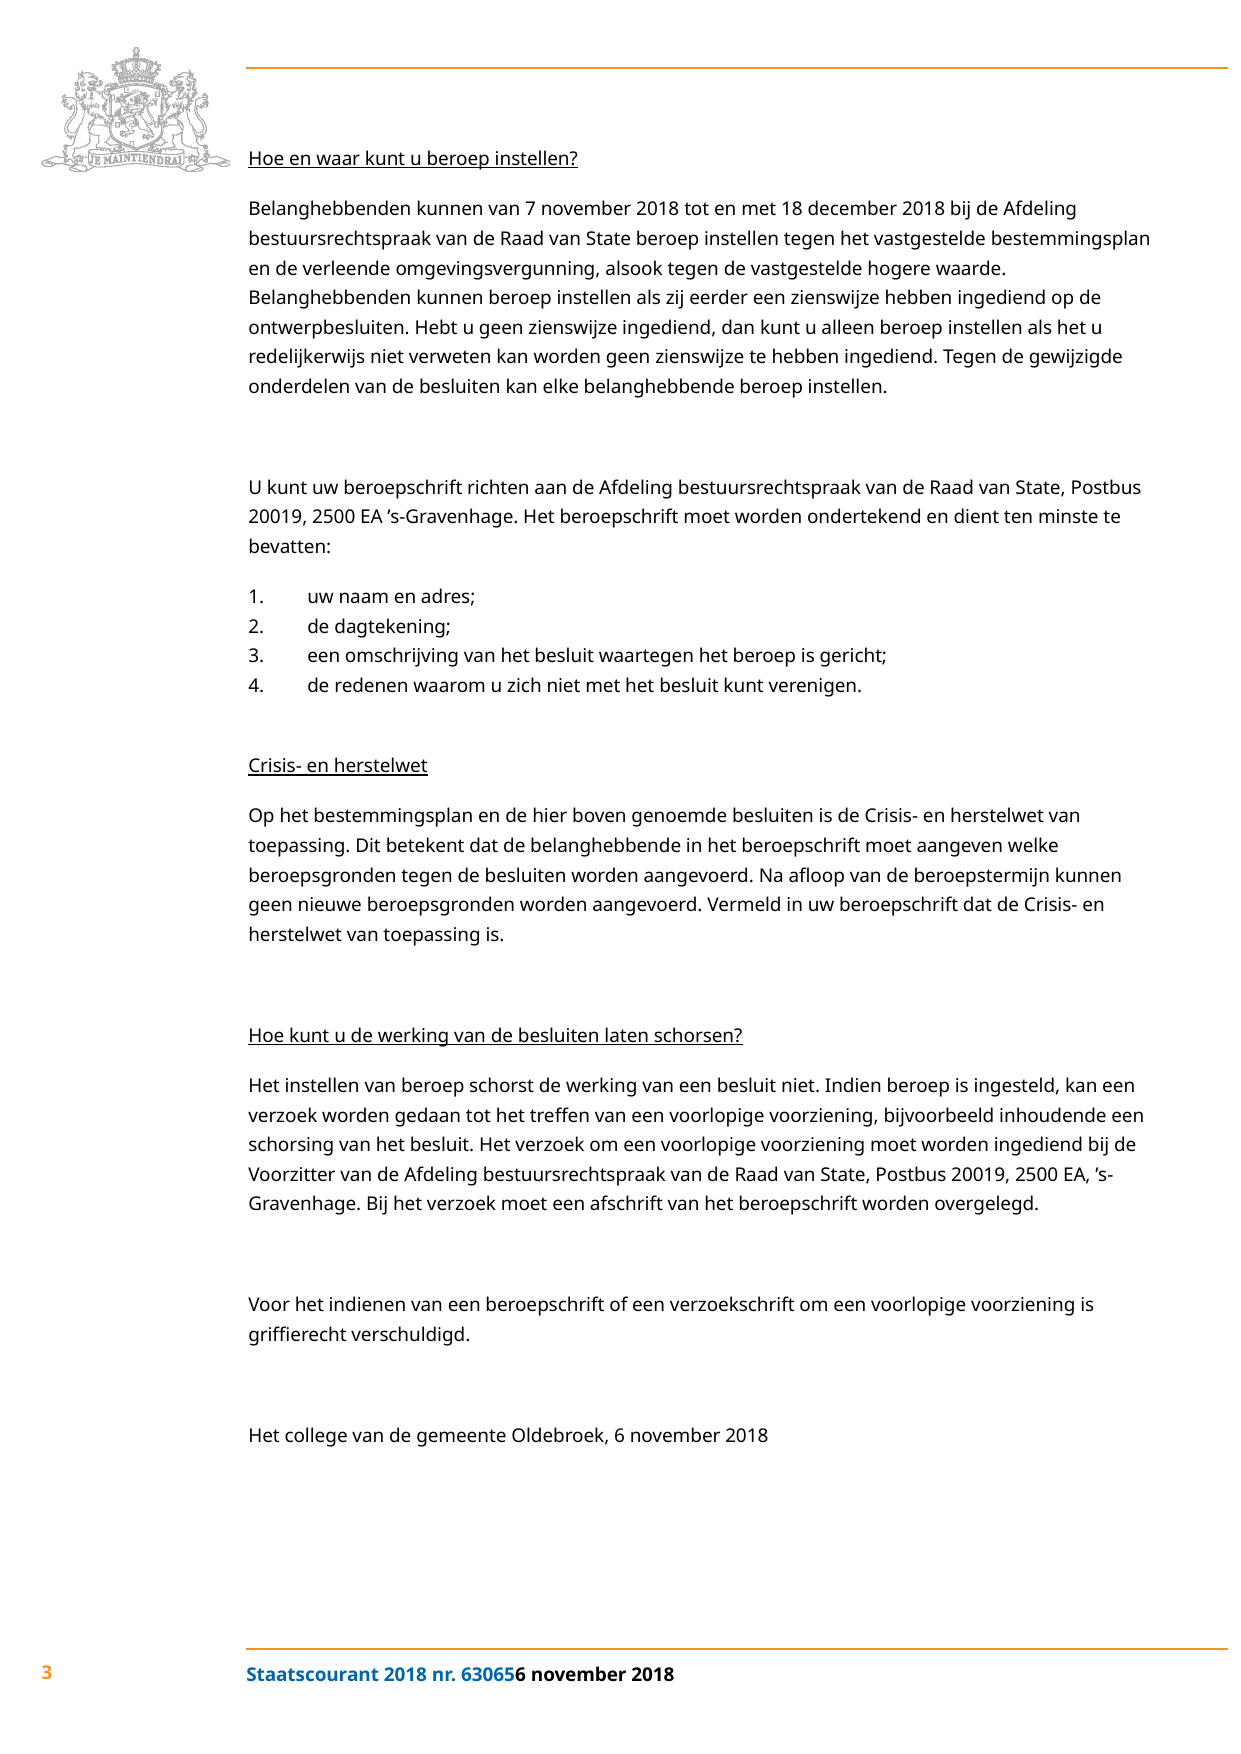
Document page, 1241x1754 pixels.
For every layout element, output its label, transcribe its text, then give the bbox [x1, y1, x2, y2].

text U kunt uw beroepschrift richten aan de Afdeling bestuursrechtspraak van de Raad van State, Postbus 20019, 2500 EA ’s-Gravenhage. Het beroepschrift moet worden ondertekend en dient ten minste te bevatten: [248, 474, 1152, 559]
picture [41, 47, 231, 172]
list de dagtekening; [248, 613, 1152, 639]
list een omschrijving van het besluit waartegen het beroep is gericht; [248, 643, 1152, 668]
text Op het bestemmingsplan en de hier boven genoemde besluiten is de Crisis- en herstelwet van toepassing. Dit betekent dat de belanghebbende in het beroepschrift moet aangeven welke beroepsgronden tegen de besluiten worden aangevoerd. Na afloop van de beroepstermijn kunnen geen nieuwe beroepsgronden worden aangevoerd. Vermeld in uw beroepschrift dat de Crisis- en herstelwet van toepassing is. [248, 803, 1152, 947]
text Hoe kunt u de werking van de besluiten laten schorsen? [248, 1022, 1152, 1048]
text Hoe en waar kunt u beroep instellen? [248, 145, 1152, 171]
text Belanghebbenden kunnen van 7 november 2018 tot en met 18 december 2018 bij de Afdeling bestuursrechtspraak van de Raad van State beroep instellen tegen het vastgestelde bestemmingsplan en de verleende omgevingsvergunning, alsook tegen de vastgestelde hogere waarde. Belanghebbenden kunnen beroep instellen als zij eerder een zienswijze hebben ingediend op de ontwerpbesluiten. Hebt u geen zienswijze ingediend, dan kunt u alleen beroep instellen als het u redelijkerwijs niet verweten kan worden geen zienswijze te hebben ingediend. Tegen de gewijzigde onderdelen van de besluiten kan elke belanghebbende beroep instellen. [248, 196, 1152, 399]
text Het instellen van beroep schorst de werking van een besluit niet. Indien beroep is ingesteld, kan een verzoek worden gedaan tot het treffen van een voorlopige voorziening, bijvoorbeeld inhoudende een schorsing van het besluit. Het verzoek om een voorlopige voorziening moet worden ingediend bij de Voorzitter van de Afdeling bestuursrechtspraak van de Raad van State, Postbus 20019, 2500 EA, ’s-Gravenhage. Bij het verzoek moet een afschrift van het beroepschrift worden overgelegd. [248, 1072, 1152, 1216]
text Het college van de gemeente Oldebroek, 6 november 2018 [248, 1422, 1152, 1448]
list uw naam en adres; [248, 583, 1152, 609]
text Crisis- en herstelwet [248, 752, 1152, 778]
text Voor het indienen van een beroepschrift of een verzoekschrift om een voorlopige voorziening is griffierecht verschuldigd. [248, 1291, 1152, 1347]
list de redenen waarom u zich niet met het besluit kunt verenigen. [248, 672, 1152, 698]
